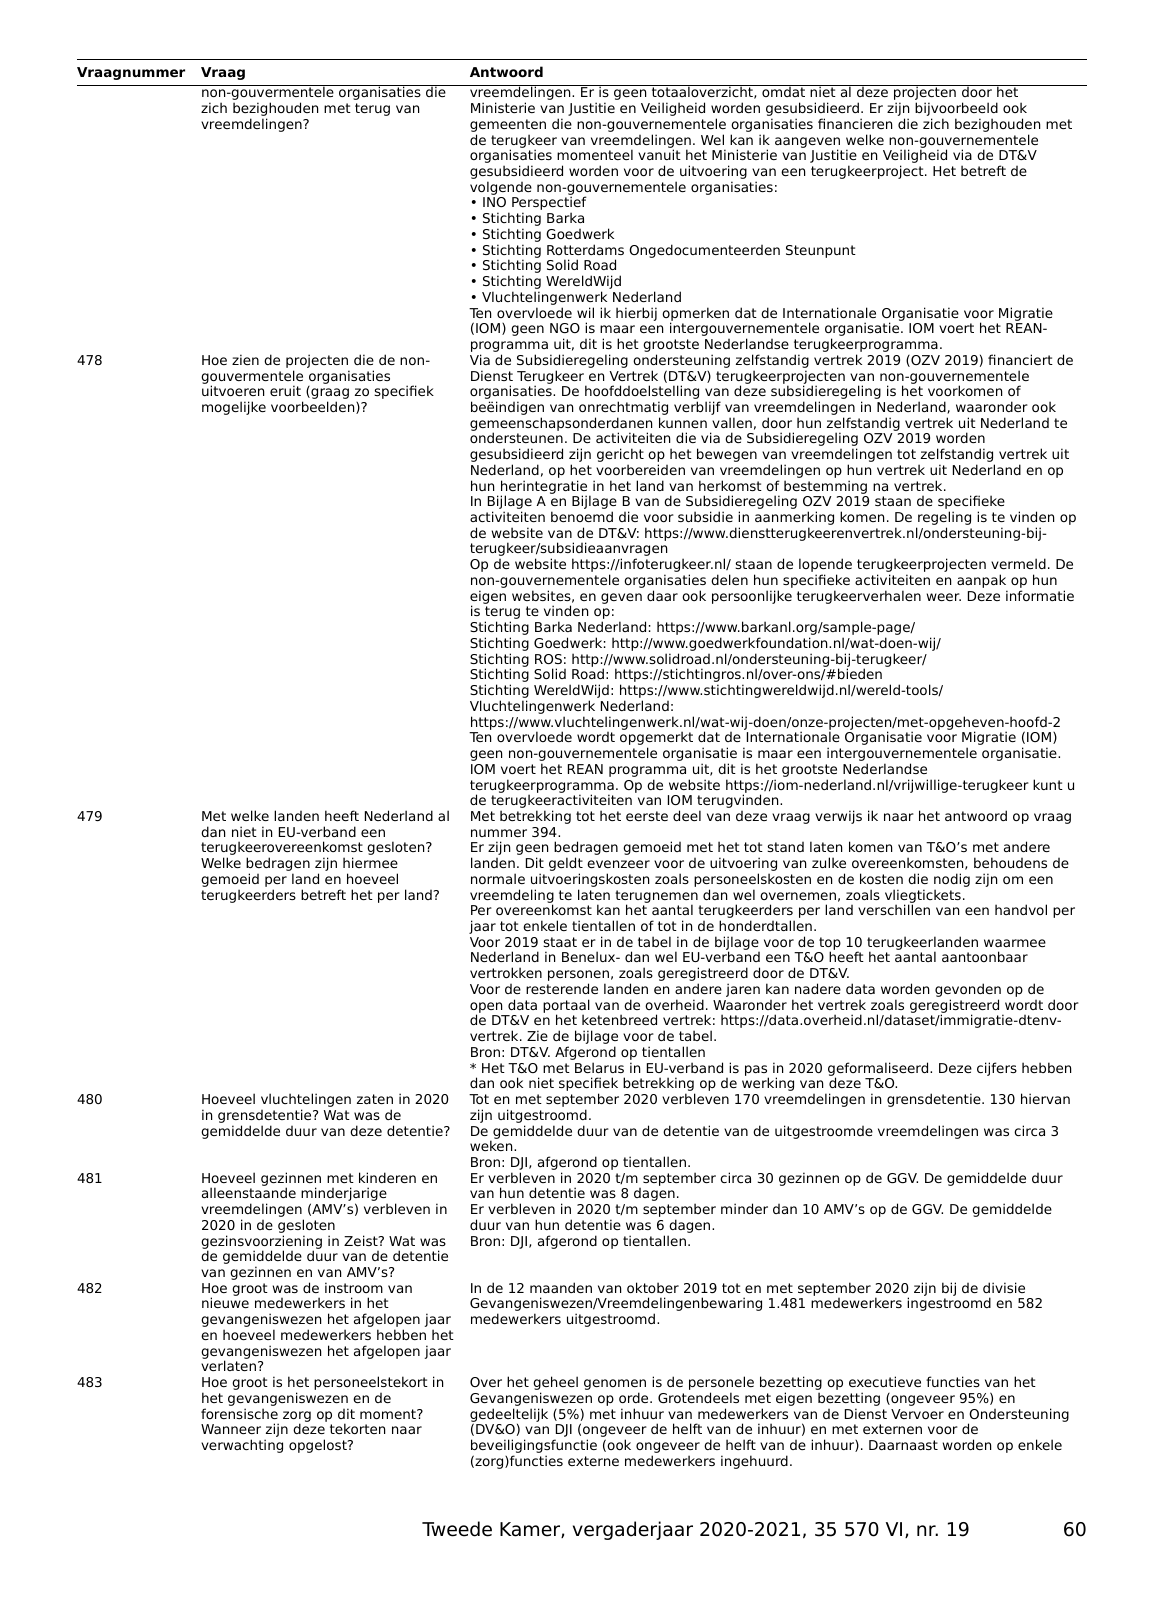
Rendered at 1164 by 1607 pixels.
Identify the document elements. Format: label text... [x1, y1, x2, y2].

table_cell 479 [77, 809, 195, 1092]
table_cell 478 [77, 353, 195, 809]
table_cell In de 12 maanden van oktober 2019 tot en met september 2020 zijn bij de divisie Gevangeniswezen/Vreemdelingenbewaring 1.481 medewerkers ingestroomd en 582 medewerkers uitgestroomd. [464, 1281, 1087, 1375]
table_cell Met betrekking tot het eerste deel van deze vraag verwijs ik naar het antwoord op vraag nummer 394. Er zijn geen bedragen gemoeid met het tot stand laten komen van T&O’s met andere landen. Dit geldt evenzeer voor de uitvoering van zulke overeenkomsten, behoudens de normale uitvoeringskosten zoals personeelskosten en de kosten die nodig zijn om een vreemdeling te laten terugnemen dan wel overnemen, zoals vliegtickets. Per overeenkomst kan het aantal terugkeerders per land verschillen van een handvol per jaar tot enkele tientallen of tot in de honderdtallen. Voor 2019 staat er in de tabel in de bijlage voor de top 10 terugkeerlanden waarmee Nederland in Benelux- dan wel EU-verband een T&O heeft het aantal aantoonbaar vertrokken personen, zoals geregistreerd door de DT&V. Voor de resterende landen en andere jaren kan nadere data worden gevonden op de open data portaal van de overheid. Waaronder het vertrek zoals geregistreerd wordt door de DT&V en het ketenbreed vertrek: https://data.overheid.nl/dataset/immigratie-dtenv-vertrek. Zie de bijlage voor de tabel. Bron: DT&V. Afgerond op tientallen * Het T&O met Belarus in EU-verband is pas in 2020 geformaliseerd. Deze cijfers hebben dan ook niet specifiek betrekking op de werking van deze T&O. [464, 809, 1087, 1092]
table_cell vreemdelingen. Er is geen totaaloverzicht, omdat niet al deze projecten door het Ministerie van Justitie en Veiligheid worden gesubsidieerd. Er zijn bijvoorbeeld ook gemeenten die non-gouvernementele organisaties financieren die zich bezighouden met de terugkeer van vreemdelingen. Wel kan ik aangeven welke non-gouvernementele organisaties momenteel vanuit het Ministerie van Justitie en Veiligheid via de DT&V gesubsidieerd worden voor de uitvoering van een terugkeerproject. Het betreft de volgende non-gouvernementele organisaties: • INO Perspectief • Stichting Barka • Stichting Goedwerk • Stichting Rotterdams Ongedocumenteerden Steunpunt • Stichting Solid Road • Stichting WereldWijd • Vluchtelingenwerk Nederland Ten overvloede wil ik hierbij opmerken dat de Internationale Organisatie voor Migratie (IOM) geen NGO is maar een intergouvernementele organisatie. IOM voert het REAN-programma uit, dit is het grootste Nederlandse terugkeerprogramma. [464, 86, 1087, 353]
table_header Vraag [195, 60, 463, 85]
table_cell 481 [77, 1171, 195, 1281]
table_cell Hoe groot is het personeelstekort in het gevangeniswezen en de forensische zorg op dit moment? Wanneer zijn deze tekorten naar verwachting opgelost? [195, 1375, 463, 1469]
table_cell Hoeveel gezinnen met kinderen en alleenstaande minderjarige vreemdelingen (AMV’s) verbleven in 2020 in de gesloten gezinsvoorziening in Zeist? Wat was de gemiddelde duur van de detentie van gezinnen en van AMV’s? [195, 1171, 463, 1281]
table_cell Via de Subsidieregeling ondersteuning zelfstandig vertrek 2019 (OZV 2019) financiert de Dienst Terugkeer en Vertrek (DT&V) terugkeerprojecten van non-gouvernementele organisaties. De hoofddoelstelling van deze subsidieregeling is het voorkomen of beëindigen van onrechtmatig verblijf van vreemdelingen in Nederland, waaronder ook gemeenschapsonderdanen kunnen vallen, door hun zelfstandig vertrek uit Nederland te ondersteunen. De activiteiten die via de Subsidieregeling OZV 2019 worden gesubsidieerd zijn gericht op het bewegen van vreemdelingen tot zelfstandig vertrek uit Nederland, op het voorbereiden van vreemdelingen op hun vertrek uit Nederland en op hun herintegratie in het land van herkomst of bestemming na vertrek. In Bijlage A en Bijlage B van de Subsidieregeling OZV 2019 staan de specifieke activiteiten benoemd die voor subsidie in aanmerking komen. De regeling is te vinden op de website van de DT&V: https://www.dienstterugkeerenvertrek.nl/ondersteuning-bij-terugkeer/subsidieaanvragen Op de website https://infoterugkeer.nl/ staan de lopende terugkeerprojecten vermeld. De non-gouvernementele organisaties delen hun specifieke activiteiten en aanpak op hun eigen websites, en geven daar ook persoonlijke terugkeerverhalen weer. Deze informatie is terug te vinden op: Stichting Barka Nederland: https://www.barkanl.org/sample-page/ Stichting Goedwerk: http://www.goedwerkfoundation.nl/wat-doen-wij/ Stichting ROS: http://www.solidroad.nl/ondersteuning-bij-terugkeer/ Stichting Solid Road: https://stichtingros.nl/over-ons/#bieden Stichting WereldWijd: https://www.stichtingwereldwijd.nl/wereld-tools/ Vluchtelingenwerk Nederland: https://www.vluchtelingenwerk.nl/wat-wij-doen/onze-projecten/met-opgeheven-hoofd-2 Ten overvloede wordt opgemerkt dat de Internationale Organisatie voor Migratie (IOM) geen non-gouvernementele organisatie is maar een intergouvernementele organisatie. IOM voert het REAN programma uit, dit is het grootste Nederlandse terugkeerprogramma. Op de website https://iom-nederland.nl/vrijwillige-terugkeer kunt u de terugkeeractiviteiten van IOM terugvinden. [464, 353, 1087, 809]
table_cell Over het geheel genomen is de personele bezetting op executieve functies van het Gevangeniswezen op orde. Grotendeels met eigen bezetting (ongeveer 95%) en gedeeltelijk (5%) met inhuur van medewerkers van de Dienst Vervoer en Ondersteuning (DV&O) van DJI (ongeveer de helft van de inhuur) en met externen voor de beveiligingsfunctie (ook ongeveer de helft van de inhuur). Daarnaast worden op enkele (zorg)functies externe medewerkers ingehuurd. [464, 1375, 1087, 1469]
table_cell Tot en met september 2020 verbleven 170 vreemdelingen in grensdetentie. 130 hiervan zijn uitgestroomd. De gemiddelde duur van de detentie van de uitgestroomde vreemdelingen was circa 3 weken. Bron: DJI, afgerond op tientallen. [464, 1092, 1087, 1171]
table_header Antwoord [464, 60, 1087, 85]
table_cell Hoe groot was de instroom van nieuwe medewerkers in het gevangeniswezen het afgelopen jaar en hoeveel medewerkers hebben het gevangeniswezen het afgelopen jaar verlaten? [195, 1281, 463, 1375]
table_cell 480 [77, 1092, 195, 1171]
table_cell non-gouvermentele organisaties die zich bezighouden met terug van vreemdelingen? [195, 86, 463, 353]
table_header Vraagnummer [77, 60, 195, 85]
table_cell Met welke landen heeft Nederland al dan niet in EU-verband een terugkeerovereenkomst gesloten? Welke bedragen zijn hiermee gemoeid per land en hoeveel terugkeerders betreft het per land? [195, 809, 463, 1092]
table_cell Er verbleven in 2020 t/m september circa 30 gezinnen op de GGV. De gemiddelde duur van hun detentie was 8 dagen. Er verbleven in 2020 t/m september minder dan 10 AMV’s op de GGV. De gemiddelde duur van hun detentie was 6 dagen. Bron: DJI, afgerond op tientallen. [464, 1171, 1087, 1281]
table_cell 482 [77, 1281, 195, 1375]
table_cell Hoeveel vluchtelingen zaten in 2020 in grensdetentie? Wat was de gemiddelde duur van deze detentie? [195, 1092, 463, 1171]
table_cell 483 [77, 1375, 195, 1469]
table_cell [77, 86, 195, 353]
table_cell Hoe zien de projecten die de non-gouvermentele organisaties uitvoeren eruit (graag zo specifiek mogelijke voorbeelden)? [195, 353, 463, 809]
